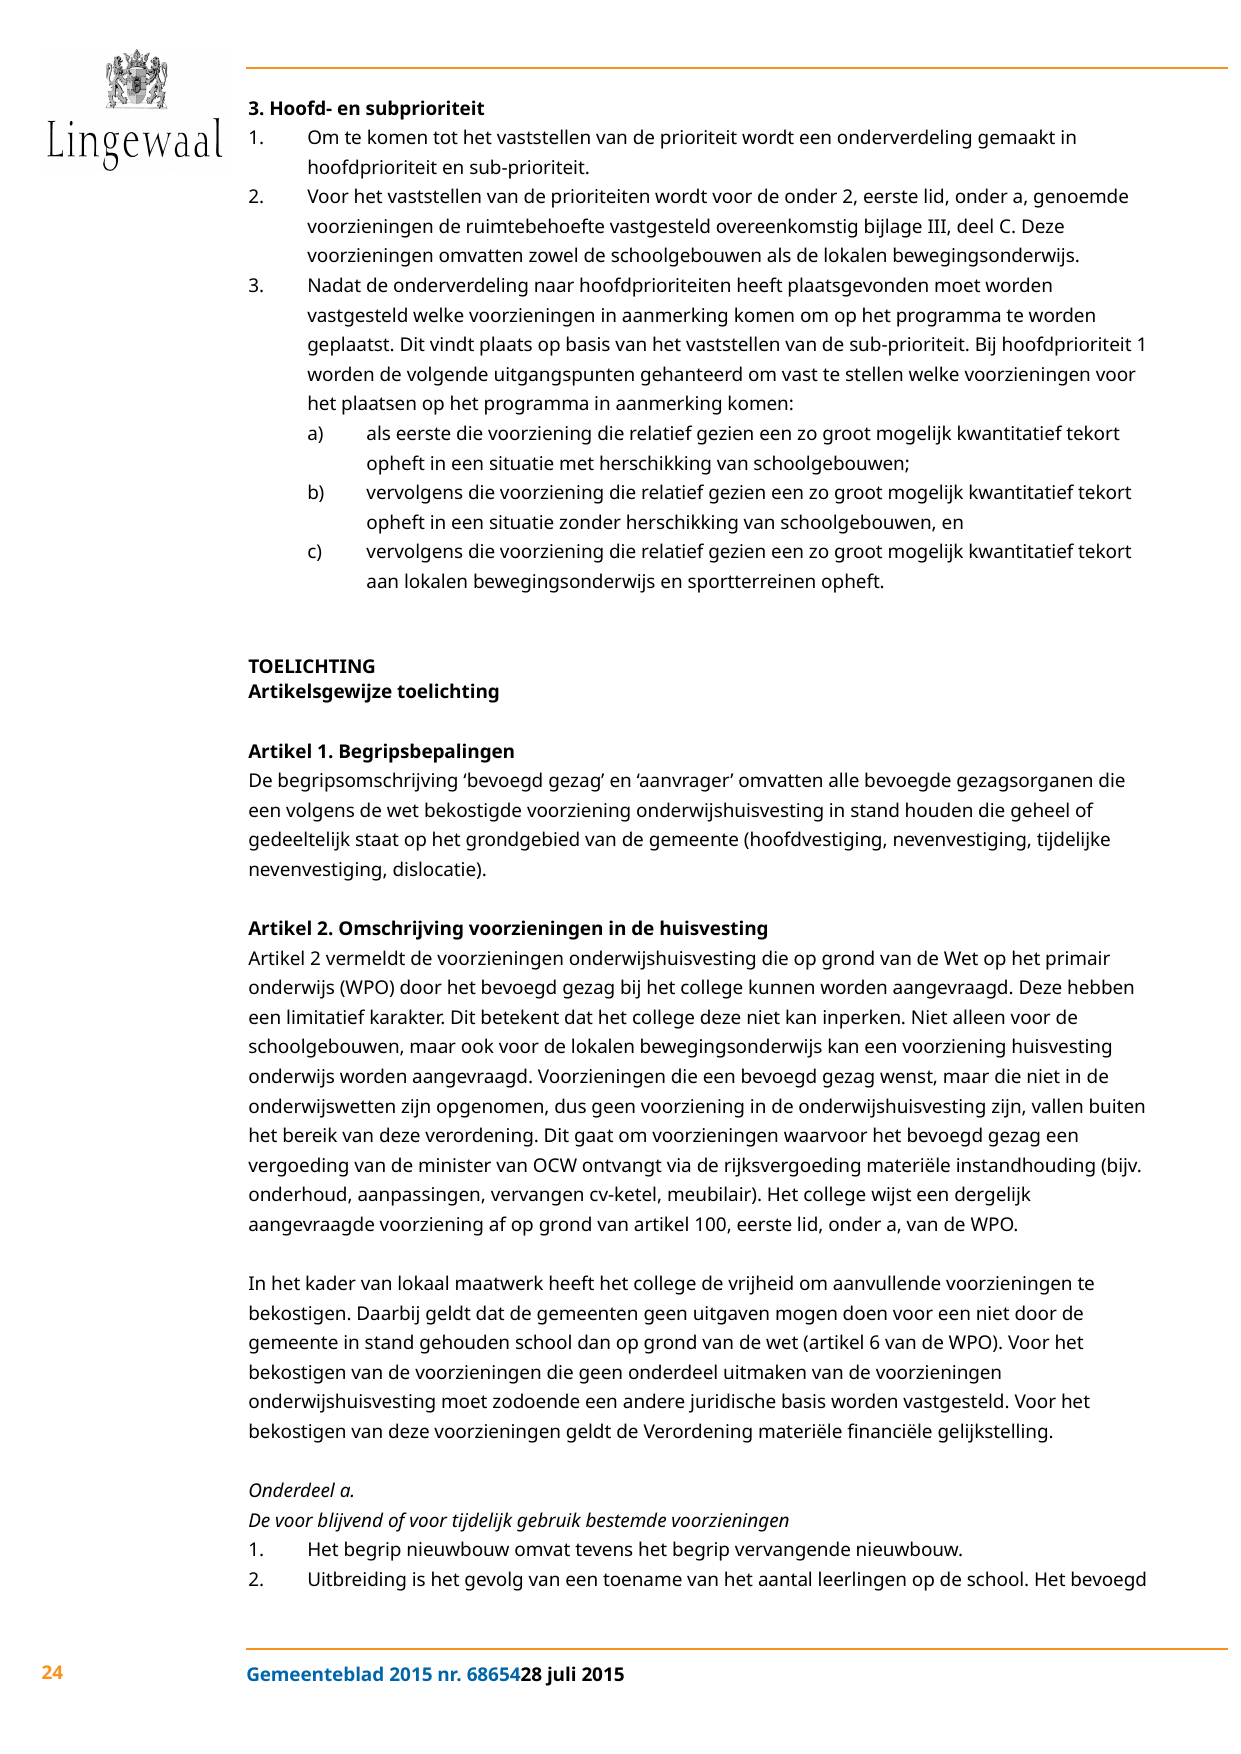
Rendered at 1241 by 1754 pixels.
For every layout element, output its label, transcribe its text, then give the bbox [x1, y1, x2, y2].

list Om te komen tot het vaststellen van de prioriteit wordt een onderverdeling gemaakt in hoofdprioriteit en sub-prioriteit. [248, 124, 1152, 180]
text De voor blijvend of voor tijdelijk gebruik bestemde voorzieningen [248, 1507, 1152, 1533]
text In het kader van lokaal maatwerk heeft het college de vrijheid om aanvullende voorzieningen te bekostigen. Daarbij geldt dat de gemeenten geen uitgaven mogen doen voor een niet door de gemeente in stand gehouden school dan op grond van de wet (artikel 6 van de WPO). Voor het bekostigen van de voorzieningen die geen onderdeel uitmaken van de voorzieningen onderwijshuisvesting moet zodoende een andere juridische basis worden vastgesteld. Voor het bekostigen van deze voorzieningen geldt de Verordening materiële financiële gelijkstelling. [248, 1270, 1152, 1444]
text Onderdeel a. [248, 1477, 1152, 1503]
list Het begrip nieuwbouw omvat tevens het begrip vervangende nieuwbouw. [248, 1537, 1152, 1562]
picture [41, 47, 231, 172]
text Artikel 2 vermeldt de voorzieningen onderwijshuisvesting die op grond van de Wet op het primair onderwijs (WPO) door het bevoegd gezag bij het college kunnen worden aangevraagd. Deze hebben een limitatief karakter. Dit betekent dat het college deze niet kan inperken. Niet alleen voor de schoolgebouwen, maar ook voor de lokalen bewegingsonderwijs kan een voorziening huisvesting onderwijs worden aangevraagd. Voorzieningen die een bevoegd gezag wenst, maar die niet in de onderwijswetten zijn opgenomen, dus geen voorziening in de onderwijshuisvesting zijn, vallen buiten het bereik van deze verordening. Dit gaat om voorzieningen waarvoor het bevoegd gezag een vergoeding van de minister van OCW ontvangt via de rijksvergoeding materiële instandhouding (bijv. onderhoud, aanpassingen, vervangen cv-ketel, meubilair). Het college wijst een dergelijk aangevraagde voorziening af op grond van artikel 100, eerste lid, onder a, van de WPO. [248, 945, 1152, 1237]
text Artikelsgewijze toelichting [248, 679, 1152, 704]
list als eerste die voorziening die relatief gezien een zo groot mogelijk kwantitatief tekort opheft in een situatie met herschikking van schoolgebouwen; [307, 420, 1152, 476]
list vervolgens die voorziening die relatief gezien een zo groot mogelijk kwantitatief tekort opheft in een situatie zonder herschikking van schoolgebouwen, en [307, 479, 1152, 535]
text Artikel 2. Omschrijving voorzieningen in de huisvesting [248, 915, 1152, 941]
text Artikel 1. Begripsbepalingen [248, 738, 1152, 764]
list Uitbreiding is het gevolg van een toename van het aantal leerlingen op de school. Het bevoegd [248, 1566, 1152, 1592]
text TOELICHTING [248, 653, 1152, 679]
list vervolgens die voorziening die relatief gezien een zo groot mogelijk kwantitatief tekort aan lokalen bewegingsonderwijs en sportterreinen opheft. [307, 538, 1152, 594]
text De begripsomschrijving ‘bevoegd gezag’ en ‘aanvrager’ omvatten alle bevoegde gezagsorganen die een volgens de wet bekostigde voorziening onderwijshuisvesting in stand houden die geheel of gedeeltelijk staat op het grondgebied van de gemeente (hoofdvestiging, nevenvestiging, tijdelijke nevenvestiging, dislocatie). [248, 767, 1152, 882]
list Nadat de onderverdeling naar hoofdprioriteiten heeft plaatsgevonden moet worden vastgesteld welke voorzieningen in aanmerking komen om op het programma te worden geplaatst. Dit vindt plaats op basis van het vaststellen van de sub-prioriteit. Bij hoofdprioriteit 1 worden de volgende uitgangspunten gehanteerd om vast te stellen welke voorzieningen voor het plaatsen op het programma in aanmerking komen: [248, 272, 1152, 416]
text 3. Hoofd- en subprioriteit [248, 95, 1152, 121]
list Voor het vaststellen van de prioriteiten wordt voor de onder 2, eerste lid, onder a, genoemde voorzieningen de ruimtebehoefte vastgesteld overeenkomstig bijlage III, deel C. Deze voorzieningen omvatten zowel de schoolgebouwen als de lokalen bewegingsonderwijs. [248, 183, 1152, 268]
